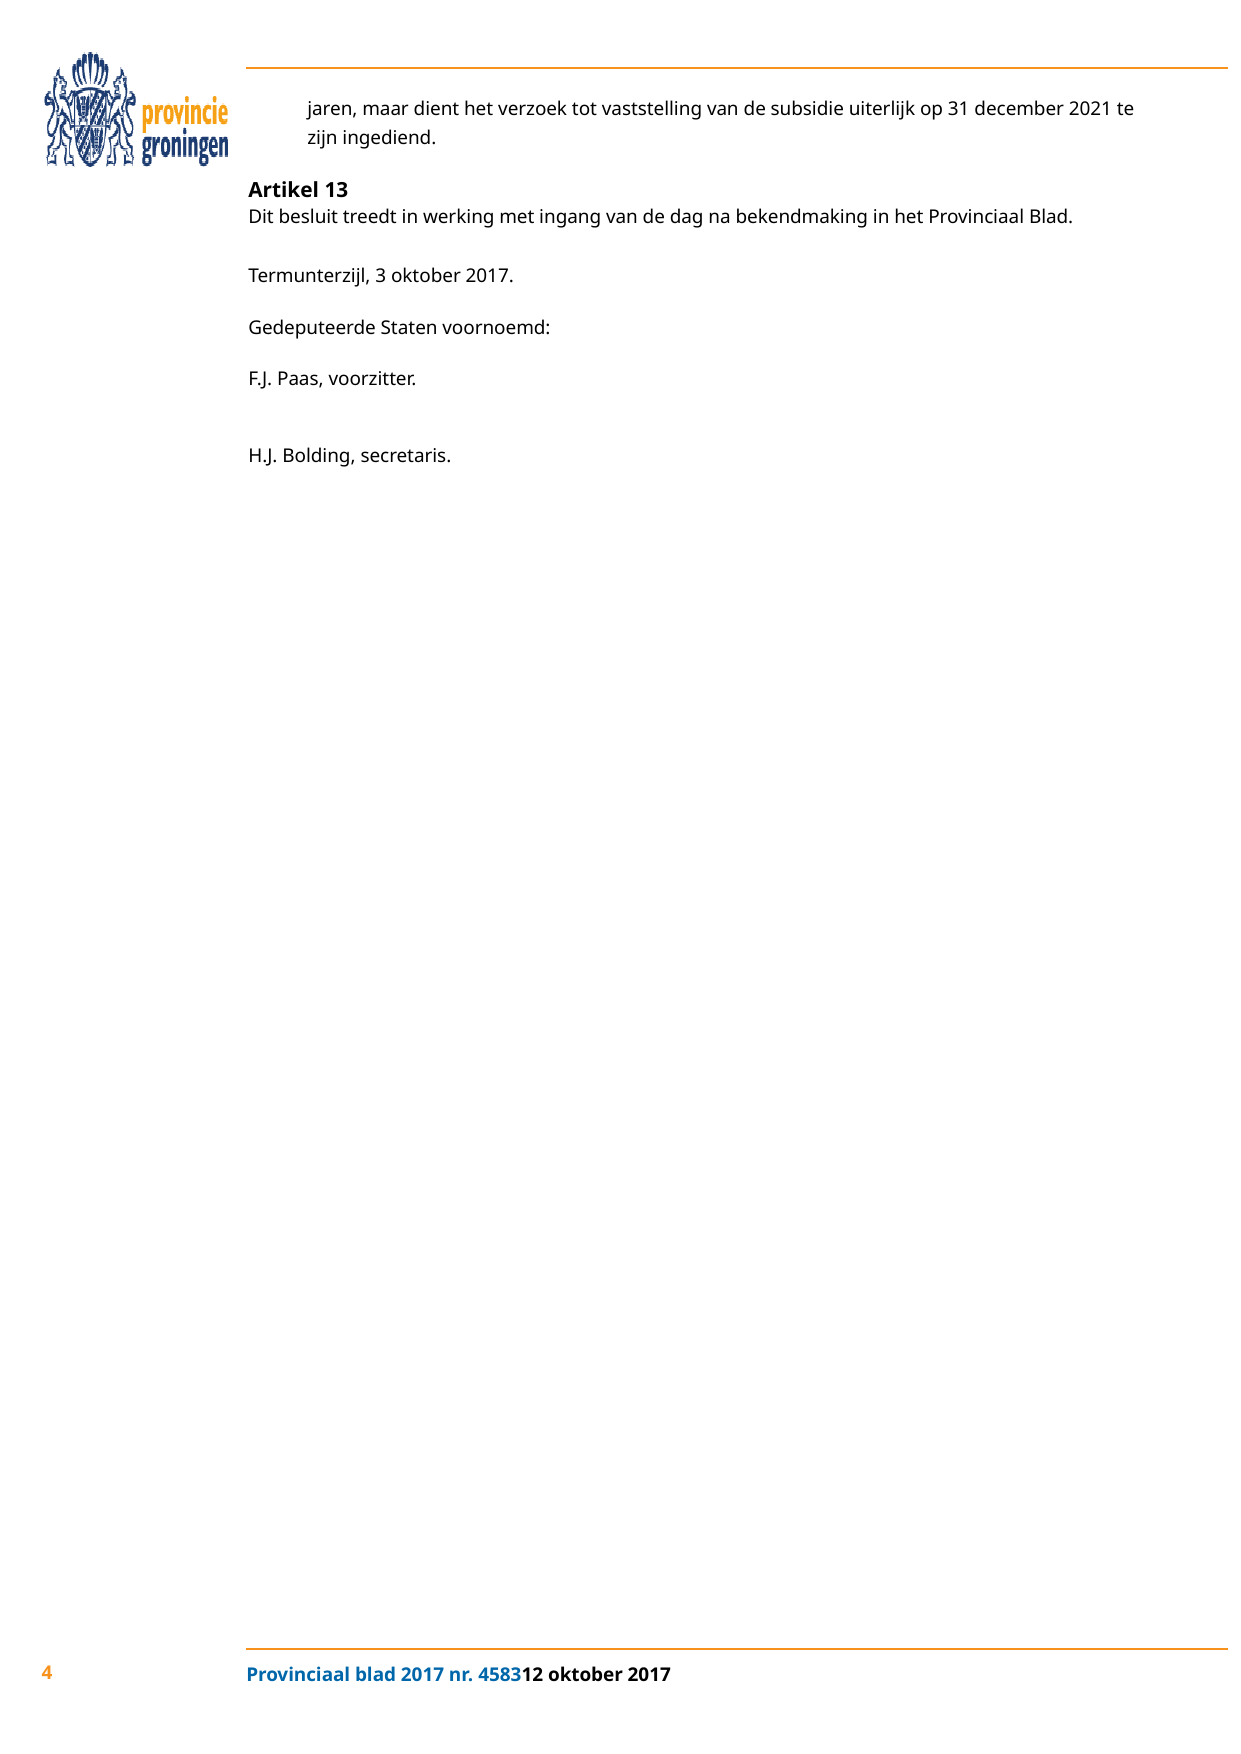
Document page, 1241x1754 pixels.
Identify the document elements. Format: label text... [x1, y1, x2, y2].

text F.J. Paas, voorzitter. [248, 365, 1152, 391]
text H.J. Bolding, secretaris. [248, 442, 1152, 468]
text Dit besluit treedt in werking met ingang van de dag na bekendmaking in het Provinciaal Blad. [248, 203, 1152, 229]
text Termunterzijl, 3 oktober 2017. [248, 262, 1152, 288]
picture [41, 47, 231, 172]
list jaren, maar dient het verzoek tot vaststelling van de subsidie uiterlijk op 31 december 2021 te zijn ingediend. [248, 95, 1152, 150]
text Artikel 13 [248, 175, 1152, 203]
text Gedeputeerde Staten voornoemd: [248, 314, 1152, 339]
